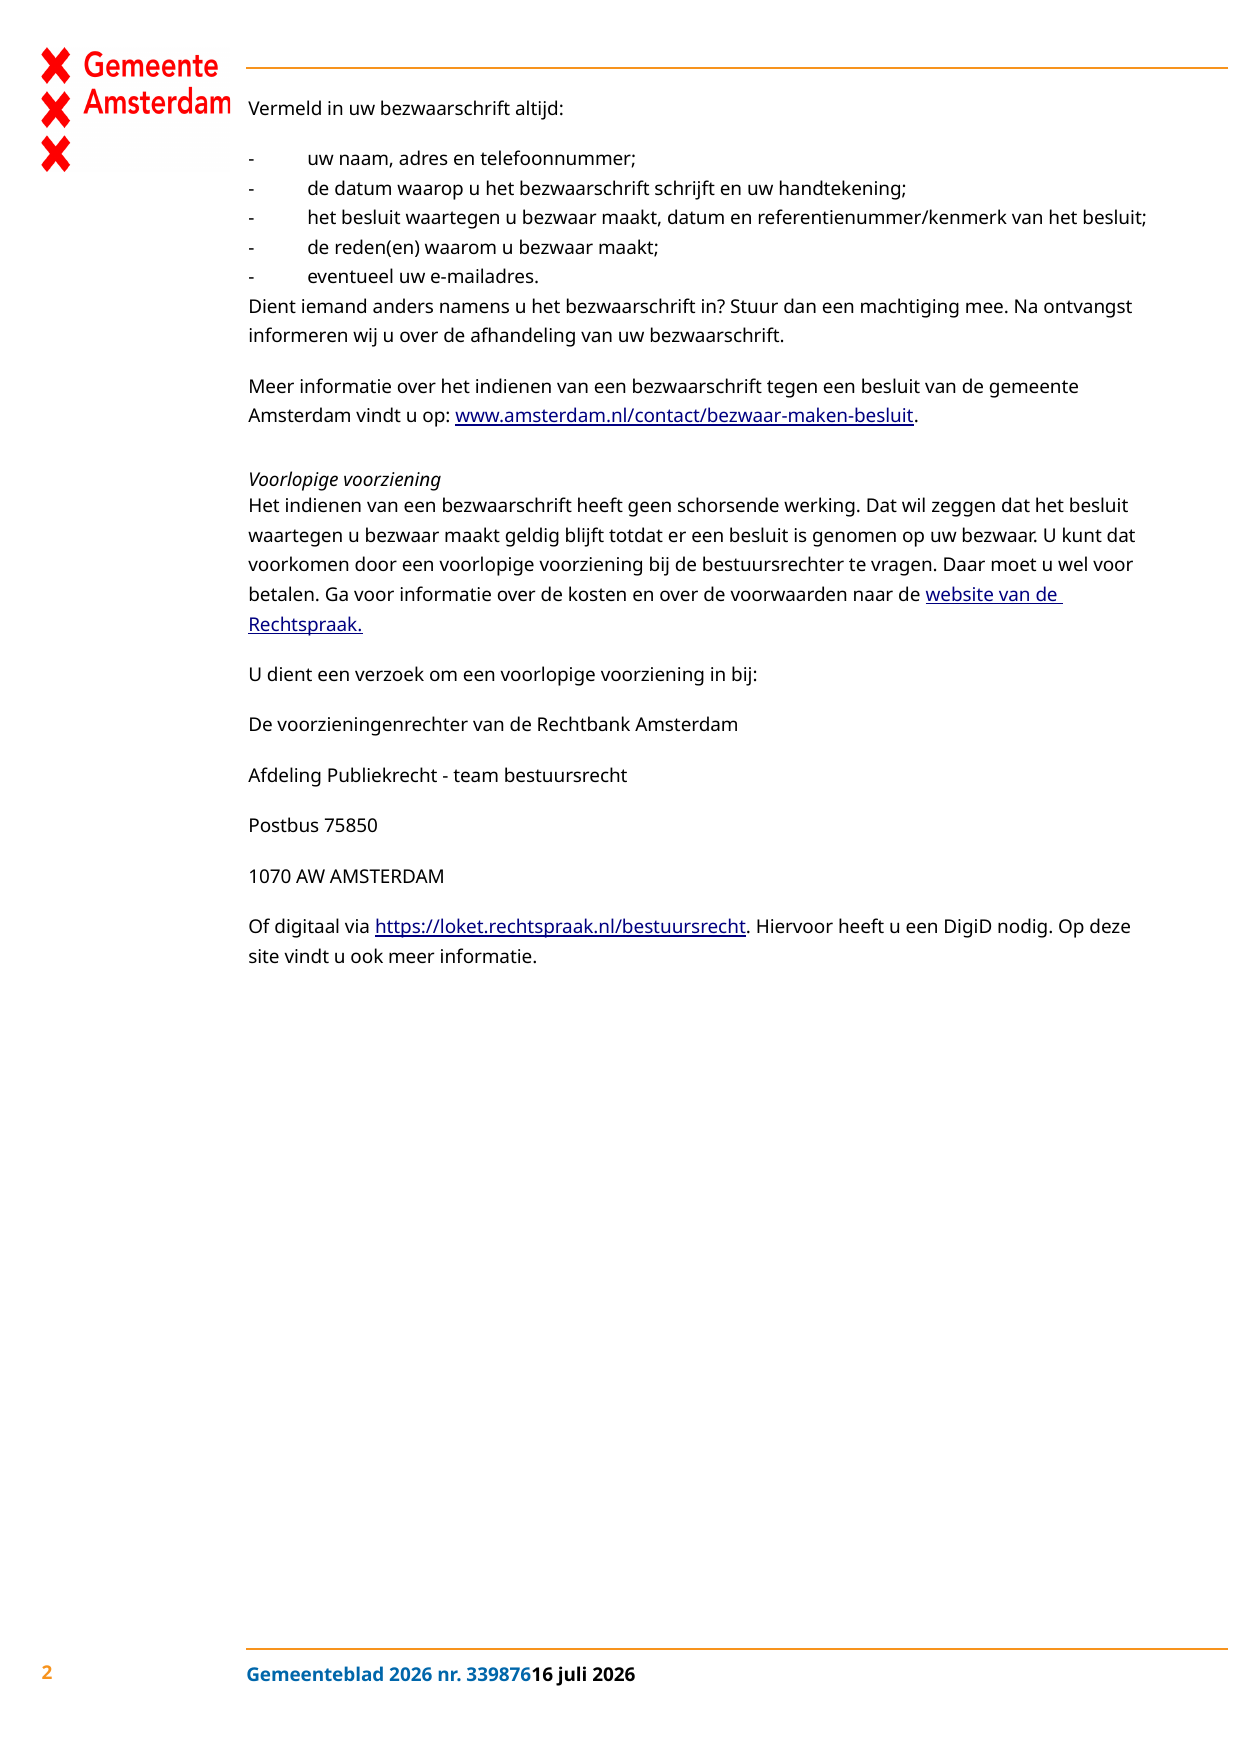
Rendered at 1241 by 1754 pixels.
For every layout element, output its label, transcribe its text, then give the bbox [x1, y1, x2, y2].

text 1070 AW AMSTERDAM [248, 863, 1152, 888]
text U dient een verzoek om een voorlopige voorziening in bij: [248, 661, 1152, 687]
text Het indienen van een bezwaarschrift heeft geen schorsende werking. Dat wil zeggen dat het besluit waartegen u bezwaar maakt geldig blijft totdat er een besluit is genomen op uw bezwaar. U kunt dat voorkomen door een voorlopige voorziening bij de bestuursrechter te vragen. Daar moet u wel voor betalen. Ga voor informatie over de kosten en over de voorwaarden naar de website van de Rechtspraak. [248, 492, 1152, 636]
picture [41, 47, 231, 172]
list uw naam, adres en telefoonnummer; [248, 145, 1152, 171]
text Afdeling Publiekrecht - team bestuursrecht [248, 762, 1152, 788]
list de datum waarop u het bezwaarschrift schrijft en uw handtekening; [248, 175, 1152, 201]
text Meer informatie over het indienen van een bezwaarschrift tegen een besluit van de gemeente Amsterdam vindt u op: www.amsterdam.nl/contact/bezwaar-maken-besluit. [248, 373, 1152, 428]
text Voorlopige voorziening [248, 467, 1152, 492]
text Postbus 75850 [248, 812, 1152, 838]
list de reden(en) waarom u bezwaar maakt; [248, 234, 1152, 260]
list het besluit waartegen u bezwaar maakt, datum en referentienummer/kenmerk van het besluit; [248, 204, 1152, 230]
list eventueel uw e-mailadres. [248, 263, 1152, 289]
text Of digitaal via https://loket.rechtspraak.nl/bestuursrecht. Hiervoor heeft u een DigiD nodig. Op deze site vindt u ook meer informatie. [248, 913, 1152, 968]
text Vermeld in uw bezwaarschrift altijd: [248, 95, 1152, 121]
text Dient iemand anders namens u het bezwaarschrift in? Stuur dan een machtiging mee. Na ontvangst informeren wij u over de afhandeling van uw bezwaarschrift. [248, 293, 1152, 348]
text De voorzieningenrechter van de Rechtbank Amsterdam [248, 712, 1152, 737]
